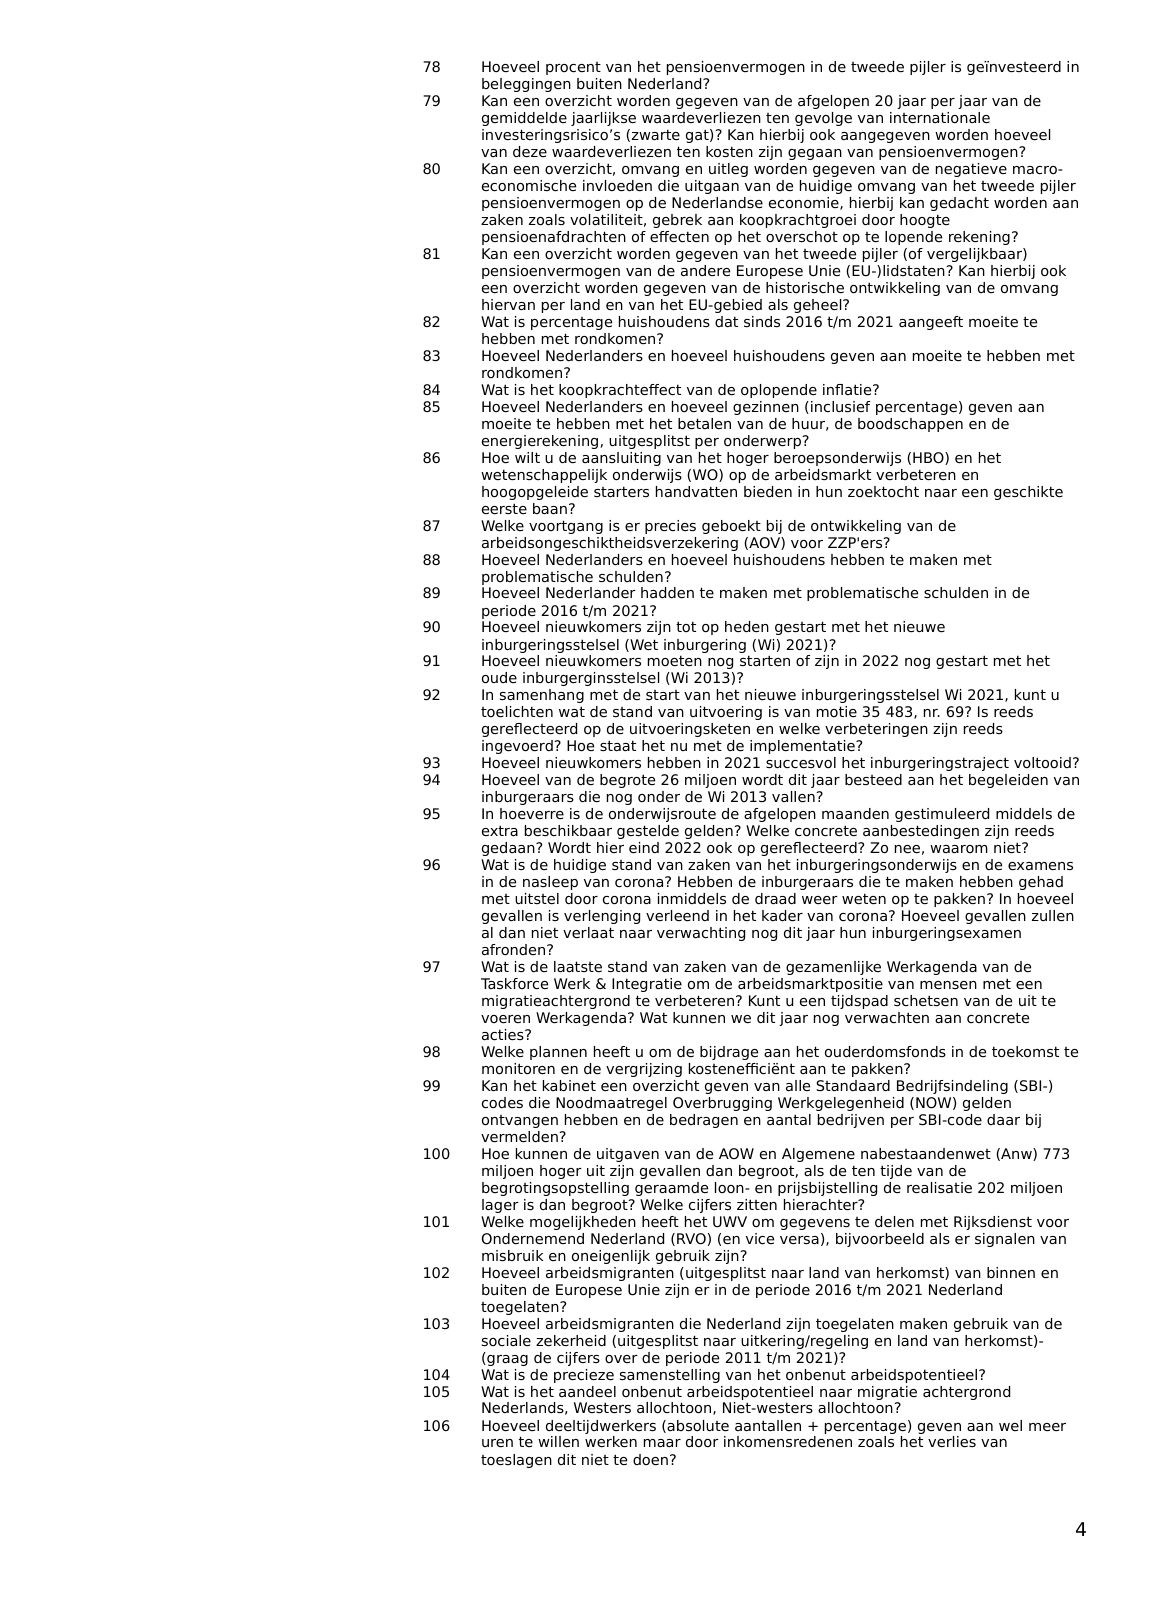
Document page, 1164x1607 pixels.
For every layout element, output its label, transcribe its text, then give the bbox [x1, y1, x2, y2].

table_cell 100 [422, 1146, 475, 1214]
table_cell Welke voortgang is er precies geboekt bij de ontwikkeling van de arbeidsongeschiktheidsverzekering (AOV) voor ZZP'ers? [475, 518, 1087, 551]
table_cell 92 [422, 687, 475, 755]
table_cell Hoeveel nieuwkomers zijn tot op heden gestart met het nieuwe inburgeringsstelsel (Wet inburgering (Wi) 2021)? [475, 619, 1087, 653]
table_cell Hoe kunnen de uitgaven van de AOW en Algemene nabestaandenwet (Anw) 773 miljoen hoger uit zijn gevallen dan begroot, als de ten tijde van de begrotingsopstelling geraamde loon- en prijsbijstelling de realisatie 202 miljoen lager is dan begroot? Welke cijfers zitten hierachter? [475, 1146, 1087, 1214]
table_cell Hoeveel Nederlanders en hoeveel gezinnen (inclusief percentage) geven aan moeite te hebben met het betalen van de huur, de boodschappen en de energierekening, uitgesplitst per onderwerp? [475, 399, 1087, 449]
table_cell Welke mogelijkheden heeft het UWV om gegevens te delen met Rijksdienst voor Ondernemend Nederland (RVO) (en vice versa), bijvoorbeeld als er signalen van misbruik en oneigenlijk gebruik zijn? [475, 1214, 1087, 1264]
table_cell Hoeveel Nederlanders en hoeveel huishoudens hebben te maken met problematische schulden? [475, 551, 1087, 585]
table_cell 87 [422, 518, 475, 551]
table_cell Hoeveel Nederlanders en hoeveel huishoudens geven aan moeite te hebben met rondkomen? [475, 348, 1087, 382]
table_cell 84 [422, 382, 475, 399]
table_cell 78 [422, 59, 475, 93]
table_cell Wat is percentage huishoudens dat sinds 2016 t/m 2021 aangeeft moeite te hebben met rondkomen? [475, 314, 1087, 348]
table_cell Kan een overzicht worden gegeven van het tweede pijler (of vergelijkbaar) pensioenvermogen van de andere Europese Unie (EU-)lidstaten? Kan hierbij ook een overzicht worden gegeven van de historische ontwikkeling van de omvang hiervan per land en van het EU-gebied als geheel? [475, 246, 1087, 314]
table_cell Hoeveel Nederlander hadden te maken met problematische schulden in de periode 2016 t/m 2021? [475, 585, 1087, 619]
table_cell Hoeveel procent van het pensioenvermogen in de tweede pijler is geïnvesteerd in beleggingen buiten Nederland? [475, 59, 1087, 93]
table_cell Wat is de laatste stand van zaken van de gezamenlijke Werkagenda van de Taskforce Werk & Integratie om de arbeidsmarktpositie van mensen met een migratieachtergrond te verbeteren? Kunt u een tijdspad schetsen van de uit te voeren Werkagenda? Wat kunnen we dit jaar nog verwachten aan concrete acties? [475, 959, 1087, 1044]
table_cell Hoeveel deeltijdwerkers (absolute aantallen + percentage) geven aan wel meer uren te willen werken maar door inkomensredenen zoals het verlies van toeslagen dit niet te doen? [475, 1418, 1087, 1468]
table_cell Wat is het koopkrachteffect van de oplopende inflatie? [475, 382, 1087, 399]
table_cell Hoeveel van de begrote 26 miljoen wordt dit jaar besteed aan het begeleiden van inburgeraars die nog onder de Wi 2013 vallen? [475, 772, 1087, 806]
table_cell 85 [422, 399, 475, 449]
table_cell 104 [422, 1366, 475, 1383]
table_cell 88 [422, 551, 475, 585]
table_cell Hoeveel arbeidsmigranten die Nederland zijn toegelaten maken gebruik van de sociale zekerheid (uitgesplitst naar uitkering/regeling en land van herkomst)-(graag de cijfers over de periode 2011 t/m 2021)? [475, 1316, 1087, 1366]
table_cell Wat is de huidige stand van zaken van het inburgeringsonderwijs en de examens in de nasleep van corona? Hebben de inburgeraars die te maken hebben gehad met uitstel door corona inmiddels de draad weer weten op te pakken? In hoeveel gevallen is verlenging verleend in het kader van corona? Hoeveel gevallen zullen al dan niet verlaat naar verwachting nog dit jaar hun inburgeringsexamen afronden? [475, 857, 1087, 959]
table_cell Kan een overzicht, omvang en uitleg worden gegeven van de negatieve macro-economische invloeden die uitgaan van de huidige omvang van het tweede pijler pensioenvermogen op de Nederlandse economie, hierbij kan gedacht worden aan zaken zoals volatiliteit, gebrek aan koopkrachtgroei door hoogte pensioenafdrachten of effecten op het overschot op te lopende rekening? [475, 161, 1087, 246]
table_cell 90 [422, 619, 475, 653]
table_cell 83 [422, 348, 475, 382]
table_cell Hoeveel nieuwkomers moeten nog starten of zijn in 2022 nog gestart met het oude inburgerginsstelsel (Wi 2013)? [475, 653, 1087, 687]
table_cell Wat is de precieze samenstelling van het onbenut arbeidspotentieel? [475, 1366, 1087, 1383]
table_cell In samenhang met de start van het nieuwe inburgeringsstelsel Wi 2021, kunt u toelichten wat de stand van uitvoering is van motie 35 483, nr. 69? Is reeds gereflecteerd op de uitvoeringsketen en welke verbeteringen zijn reeds ingevoerd? Hoe staat het nu met de implementatie? [475, 687, 1087, 755]
table_cell 80 [422, 161, 475, 246]
table_cell 81 [422, 246, 475, 314]
table_cell 99 [422, 1078, 475, 1146]
table_cell In hoeverre is de onderwijsroute de afgelopen maanden gestimuleerd middels de extra beschikbaar gestelde gelden? Welke concrete aanbestedingen zijn reeds gedaan? Wordt hier eind 2022 ook op gereflecteerd? Zo nee, waarom niet? [475, 806, 1087, 857]
table_cell Hoeveel nieuwkomers hebben in 2021 succesvol het inburgeringstraject voltooid? [475, 755, 1087, 772]
table_cell 97 [422, 959, 475, 1044]
table_cell 103 [422, 1316, 475, 1366]
table_cell 86 [422, 450, 475, 517]
table_cell Wat is het aandeel onbenut arbeidspotentieel naar migratie achtergrond Nederlands, Westers allochtoon, Niet-westers allochtoon? [475, 1384, 1087, 1417]
table_cell Hoeveel arbeidsmigranten (uitgesplitst naar land van herkomst) van binnen en buiten de Europese Unie zijn er in de periode 2016 t/m 2021 Nederland toegelaten? [475, 1265, 1087, 1316]
table_cell Kan het kabinet een overzicht geven van alle Standaard Bedrijfsindeling (SBI-) codes die Noodmaatregel Overbrugging Werkgelegenheid (NOW) gelden ontvangen hebben en de bedragen en aantal bedrijven per SBI-code daar bij vermelden? [475, 1078, 1087, 1146]
table_cell 94 [422, 772, 475, 806]
table_cell 95 [422, 806, 475, 857]
table_cell 82 [422, 314, 475, 348]
table_cell 89 [422, 585, 475, 619]
table_cell 106 [422, 1418, 475, 1468]
table_cell 101 [422, 1214, 475, 1264]
table_cell 93 [422, 755, 475, 772]
table_cell 105 [422, 1384, 475, 1417]
table_cell Kan een overzicht worden gegeven van de afgelopen 20 jaar per jaar van de gemiddelde jaarlijkse waardeverliezen ten gevolge van internationale investeringsrisico’s (zwarte gat)? Kan hierbij ook aangegeven worden hoeveel van deze waardeverliezen ten kosten zijn gegaan van pensioenvermogen? [475, 93, 1087, 161]
table_cell Welke plannen heeft u om de bijdrage aan het ouderdomsfonds in de toekomst te monitoren en de vergrijzing kostenefficiënt aan te pakken? [475, 1044, 1087, 1078]
table_cell 102 [422, 1265, 475, 1316]
table_cell Hoe wilt u de aansluiting van het hoger beroepsonderwijs (HBO) en het wetenschappelijk onderwijs (WO) op de arbeidsmarkt verbeteren en hoogopgeleide starters handvatten bieden in hun zoektocht naar een geschikte eerste baan? [475, 450, 1087, 517]
table_cell 98 [422, 1044, 475, 1078]
table_cell 96 [422, 857, 475, 959]
table_cell 91 [422, 653, 475, 687]
table_cell 79 [422, 93, 475, 161]
